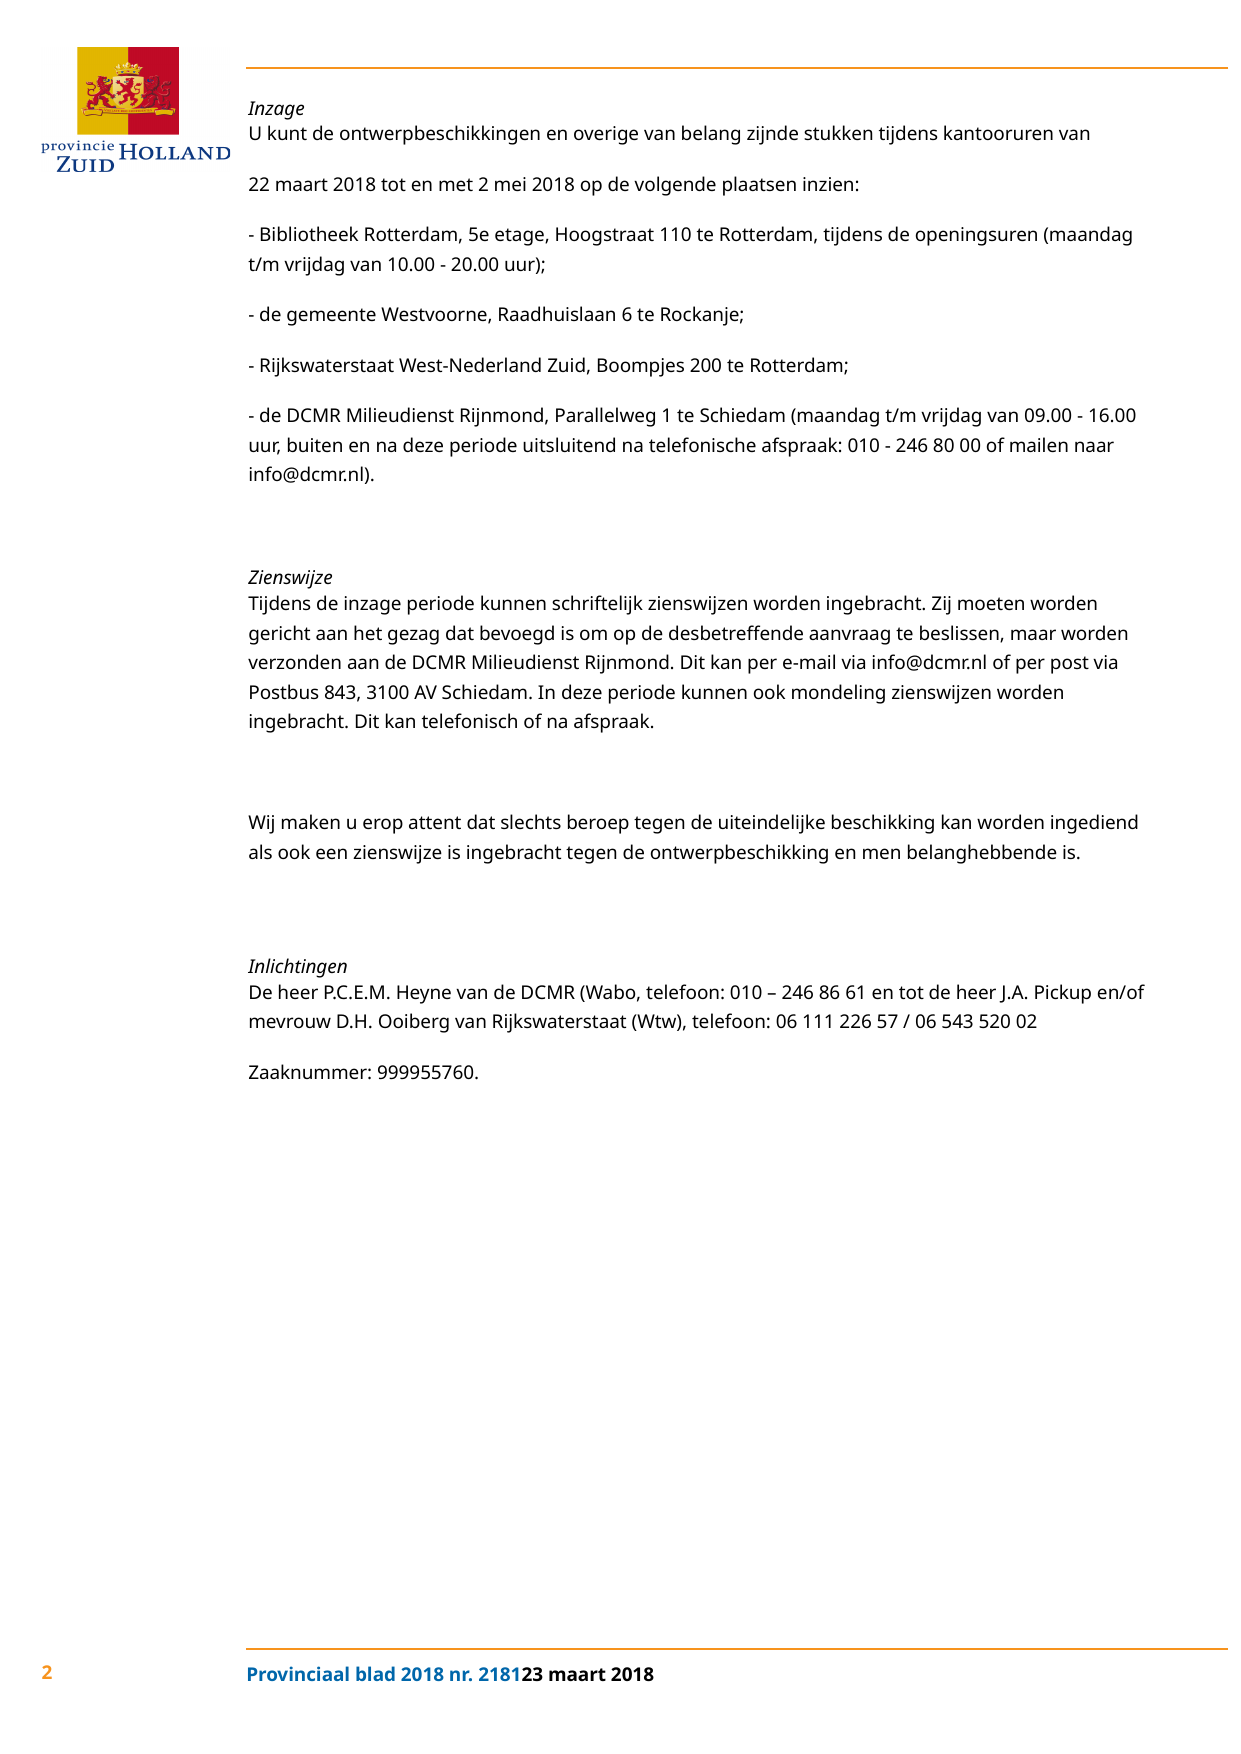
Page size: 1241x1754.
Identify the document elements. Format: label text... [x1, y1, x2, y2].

text - de gemeente Westvoorne, Raadhuislaan 6 te Rockanje; [248, 301, 1152, 327]
picture [41, 47, 231, 172]
text U kunt de ontwerpbeschikkingen en overige van belang zijnde stukken tijdens kantooruren van [248, 121, 1152, 146]
text 22 maart 2018 tot en met 2 mei 2018 op de volgende plaatsen inzien: [248, 171, 1152, 197]
text Zienswijze [248, 564, 1152, 590]
text - de DCMR Milieudienst Rijnmond, Parallelweg 1 te Schiedam (maandag t/m vrijdag van 09.00 - 16.00 uur, buiten en na deze periode uitsluitend na telefonische afspraak: 010 - 246 80 00 of mailen naar info@dcmr.nl). [248, 402, 1152, 487]
text Zaaknummer: 999955760. [248, 1059, 1152, 1085]
text - Rijkswaterstaat West-Nederland Zuid, Boompjes 200 te Rotterdam; [248, 352, 1152, 377]
text Inzage [248, 95, 1152, 121]
text - Bibliotheek Rotterdam, 5e etage, Hoogstraat 110 te Rotterdam, tijdens de openingsuren (maandag t/m vrijdag van 10.00 - 20.00 uur); [248, 221, 1152, 277]
text Tijdens de inzage periode kunnen schriftelijk zienswijzen worden ingebracht. Zij moeten worden gericht aan het gezag dat bevoegd is om op de desbetreffende aanvraag te beslissen, maar worden verzonden aan de DCMR Milieudienst Rijnmond. Dit kan per e-mail via info@dcmr.nl of per post via Postbus 843, 3100 AV Schiedam. In deze periode kunnen ook mondeling zienswijzen worden ingebracht. Dit kan telefonisch of na afspraak. [248, 590, 1152, 734]
text De heer P.C.E.M. Heyne van de DCMR (Wabo, telefoon: 010 – 246 86 61 en tot de heer J.A. Pickup en/of mevrouw D.H. Ooiberg van Rijkswaterstaat (Wtw), telefoon: 06 111 226 57 / 06 543 520 02 [248, 979, 1152, 1034]
text Inlichtingen [248, 953, 1152, 979]
text Wij maken u erop attent dat slechts beroep tegen de uiteindelijke beschikking kan worden ingediend als ook een zienswijze is ingebracht tegen de ontwerpbeschikking en men belanghebbende is. [248, 809, 1152, 865]
